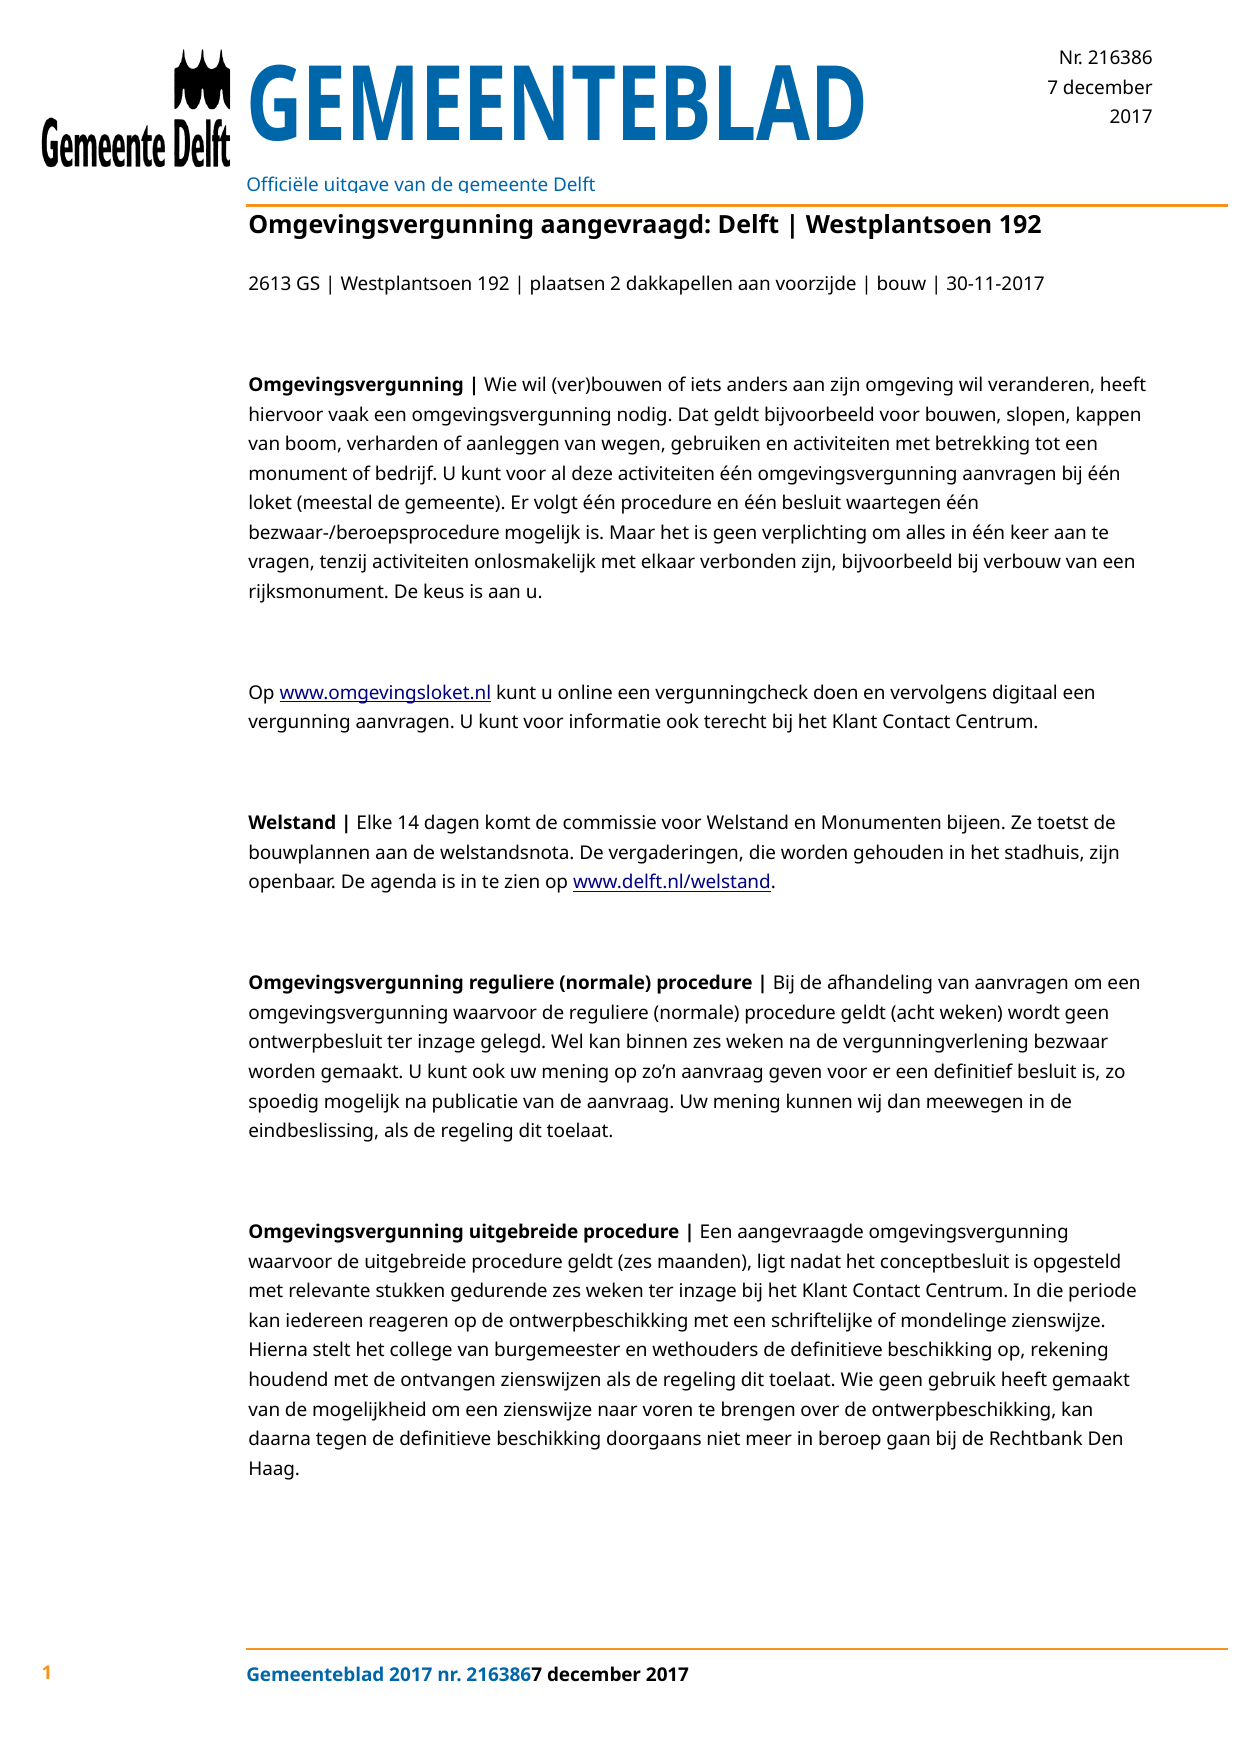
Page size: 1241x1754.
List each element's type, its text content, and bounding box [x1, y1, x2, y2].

text Omgevingsvergunning reguliere (normale) procedure | Bij de afhandeling van aanvragen om een omgevingsvergunning waarvoor de reguliere (normale) procedure geldt (acht weken) wordt geen ontwerpbesluit ter inzage gelegd. Wel kan binnen zes weken na de vergunningverlening bezwaar worden gemaakt. U kunt ook uw mening op zo’n aanvraag geven voor er een definitief besluit is, zo spoedig mogelijk na publicatie van de aanvraag. Uw mening kunnen wij dan meewegen in de eindbeslissing, als de regeling dit toelaat. [248, 969, 1152, 1143]
text Welstand | Elke 14 dagen komt de commissie voor Welstand en Monumenten bijeen. Ze toetst de bouwplannen aan de welstandsnota. De vergaderingen, die worden gehouden in het stadhuis, zijn openbaar. De agenda is in te zien op www.delft.nl/welstand. [248, 809, 1152, 894]
text Omgevingsvergunning | Wie wil (ver)bouwen of iets anders aan zijn omgeving wil veranderen, heeft hiervoor vaak een omgevingsvergunning nodig. Dat geldt bijvoorbeeld voor bouwen, slopen, kappen van boom, verharden of aanleggen van wegen, gebruiken en activiteiten met betrekking tot een monument of bedrijf. U kunt voor al deze activiteiten één omgevingsvergunning aanvragen bij één loket (meestal de gemeente). Er volgt één procedure en één besluit waartegen één bezwaar-/beroepsprocedure mogelijk is. Maar het is geen verplichting om alles in één keer aan te vragen, tenzij activiteiten onlosmakelijk met elkaar verbonden zijn, bijvoorbeeld bij verbouw van een rijksmonument. De keus is aan u. [248, 371, 1152, 604]
text Omgevingsvergunning aangevraagd: Delft | Westplantsoen 192 [248, 207, 1152, 241]
text 2613 GS | Westplantsoen 192 | plaatsen 2 dakkapellen aan voorzijde | bouw | 30-11-2017 [248, 270, 1152, 296]
picture [41, 47, 231, 172]
text Omgevingsvergunning uitgebreide procedure | Een aangevraagde omgevingsvergunning waarvoor de uitgebreide procedure geldt (zes maanden), ligt nadat het conceptbesluit is opgesteld met relevante stukken gedurende zes weken ter inzage bij het Klant Contact Centrum. In die periode kan iedereen reageren op de ontwerpbeschikking met een schriftelijke of mondelinge zienswijze. Hierna stelt het college van burgemeester en wethouders de definitieve beschikking op, rekening houdend met de ontvangen zienswijzen als de regeling dit toelaat. Wie geen gebruik heeft gemaakt van de mogelijkheid om een zienswijze naar voren te brengen over de ontwerpbeschikking, kan daarna tegen de definitieve beschikking doorgaans niet meer in beroep gaan bij de Rechtbank Den Haag. [248, 1218, 1152, 1481]
text Op www.omgevingsloket.nl kunt u online een vergunningcheck doen en vervolgens digitaal een vergunning aanvragen. U kunt voor informatie ook terecht bij het Klant Contact Centrum. [248, 679, 1152, 734]
